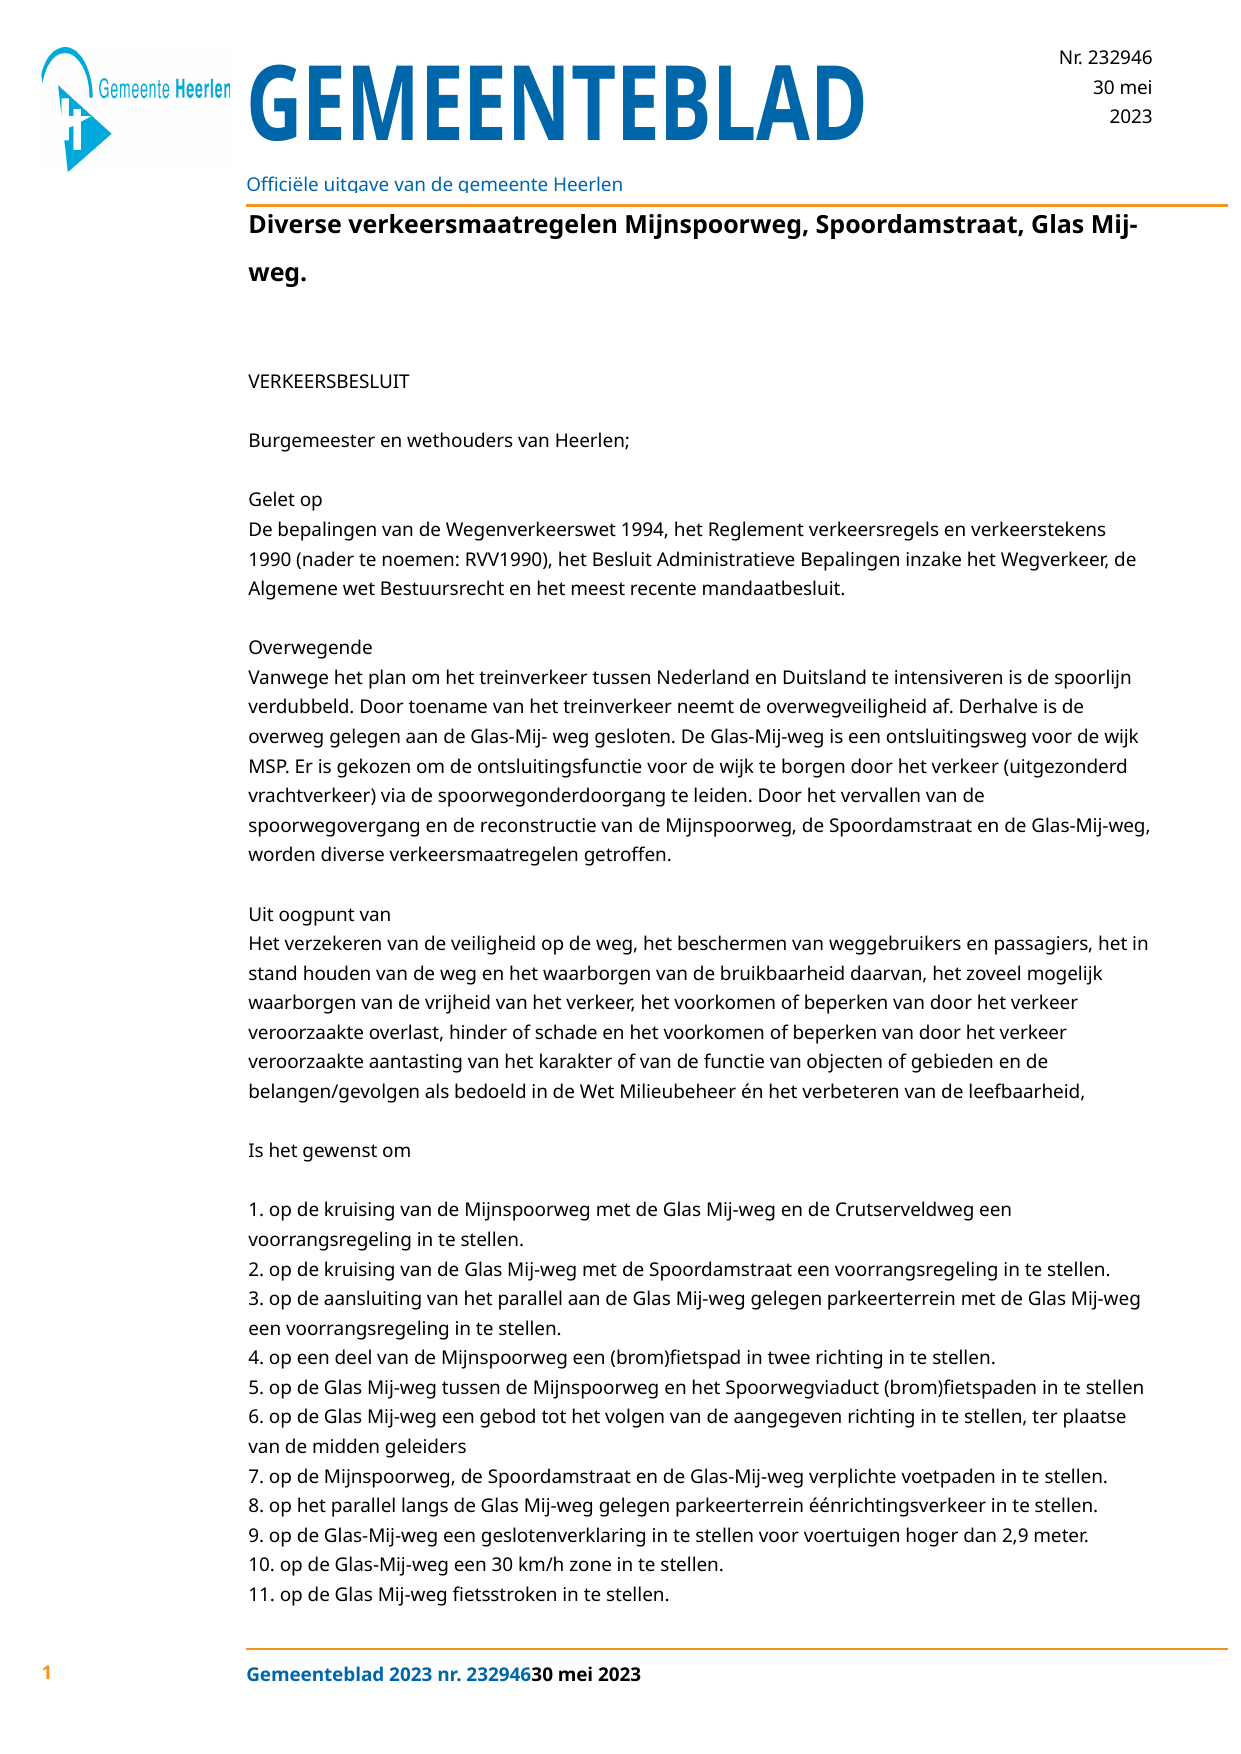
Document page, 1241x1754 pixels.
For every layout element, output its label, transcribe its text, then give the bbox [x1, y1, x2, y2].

picture [41, 47, 231, 172]
text De bepalingen van de Wegenverkeerswet 1994, het Reglement verkeersregels en verkeerstekens 1990 (nader te noemen: RVV1990), het Besluit Administratieve Bepalingen inzake het Wegverkeer, de Algemene wet Bestuursrecht en het meest recente mandaatbesluit. [248, 516, 1152, 601]
text VERKEERSBESLUIT [248, 368, 1152, 394]
text Diverse verkeersmaatregelen Mijnspoorweg, Spoordamstraat, Glas Mij-weg. [248, 207, 1152, 288]
text 7. op de Mijnspoorweg, de Spoordamstraat en de Glas-Mij-weg verplichte voetpaden in te stellen. [248, 1463, 1152, 1488]
text Het verzekeren van de veiligheid op de weg, het beschermen van weggebruikers en passagiers, het in stand houden van de weg en het waarborgen van de bruikbaarheid daarvan, het zoveel mogelijk waarborgen van de vrijheid van het verkeer, het voorkomen of beperken van door het verkeer veroorzaakte overlast, hinder of schade en het voorkomen of beperken van door het verkeer veroorzaakte aantasting van het karakter of van de functie van objecten of gebieden en de belangen/gevolgen als bedoeld in de Wet Milieubeheer én het verbeteren van de leefbaarheid, [248, 930, 1152, 1104]
text 10. op de Glas-Mij-weg een 30 km/h zone in te stellen. [248, 1552, 1152, 1577]
text 11. op de Glas Mij-weg fietsstroken in te stellen. [248, 1581, 1152, 1607]
text 8. op het parallel langs de Glas Mij-weg gelegen parkeerterrein éénrichtingsverkeer in te stellen. [248, 1492, 1152, 1518]
text Gelet op [248, 487, 1152, 512]
picture [41, 47, 59, 70]
text 2. op de kruising van de Glas Mij-weg met de Spoordamstraat een voorrangsregeling in te stellen. [248, 1256, 1152, 1281]
text Uit oogpunt van [248, 901, 1152, 926]
text 4. op een deel van de Mijnspoorweg een (brom)fietspad in twee richting in te stellen. [248, 1344, 1152, 1370]
text Is het gewenst om [248, 1137, 1152, 1163]
text Burgemeester en wethouders van Heerlen; [248, 427, 1152, 453]
text 1. op de kruising van de Mijnspoorweg met de Glas Mij-weg en de Crutserveldweg een voorrangsregeling in te stellen. [248, 1197, 1152, 1252]
text 3. op de aansluiting van het parallel aan de Glas Mij-weg gelegen parkeerterrein met de Glas Mij-weg een voorrangsregeling in te stellen. [248, 1285, 1152, 1341]
text 5. op de Glas Mij-weg tussen de Mijnspoorweg en het Spoorwegviaduct (brom)fietspaden in te stellen [248, 1374, 1152, 1400]
text Vanwege het plan om het treinverkeer tussen Nederland en Duitsland te intensiveren is de spoorlijn verdubbeld. Door toename van het treinverkeer neemt de overwegveiligheid af. Derhalve is de overweg gelegen aan de Glas-Mij- weg gesloten. De Glas-Mij-weg is een ontsluitingsweg voor de wijk MSP. Er is gekozen om de ontsluitingsfunctie voor de wijk te borgen door het verkeer (uitgezonderd vrachtverkeer) via de spoorwegonderdoorgang te leiden. Door het vervallen van de spoorwegovergang en de reconstructie van de Mijnspoorweg, de Spoordamstraat en de Glas-Mij-weg, worden diverse verkeersmaatregelen getroffen. [248, 664, 1152, 867]
text 6. op de Glas Mij-weg een gebod tot het volgen van de aangegeven richting in te stellen, ter plaatse van de midden geleiders [248, 1404, 1152, 1459]
text Overwegende [248, 634, 1152, 660]
text 9. op de Glas-Mij-weg een geslotenverklaring in te stellen voor voertuigen hoger dan 2,9 meter. [248, 1522, 1152, 1548]
